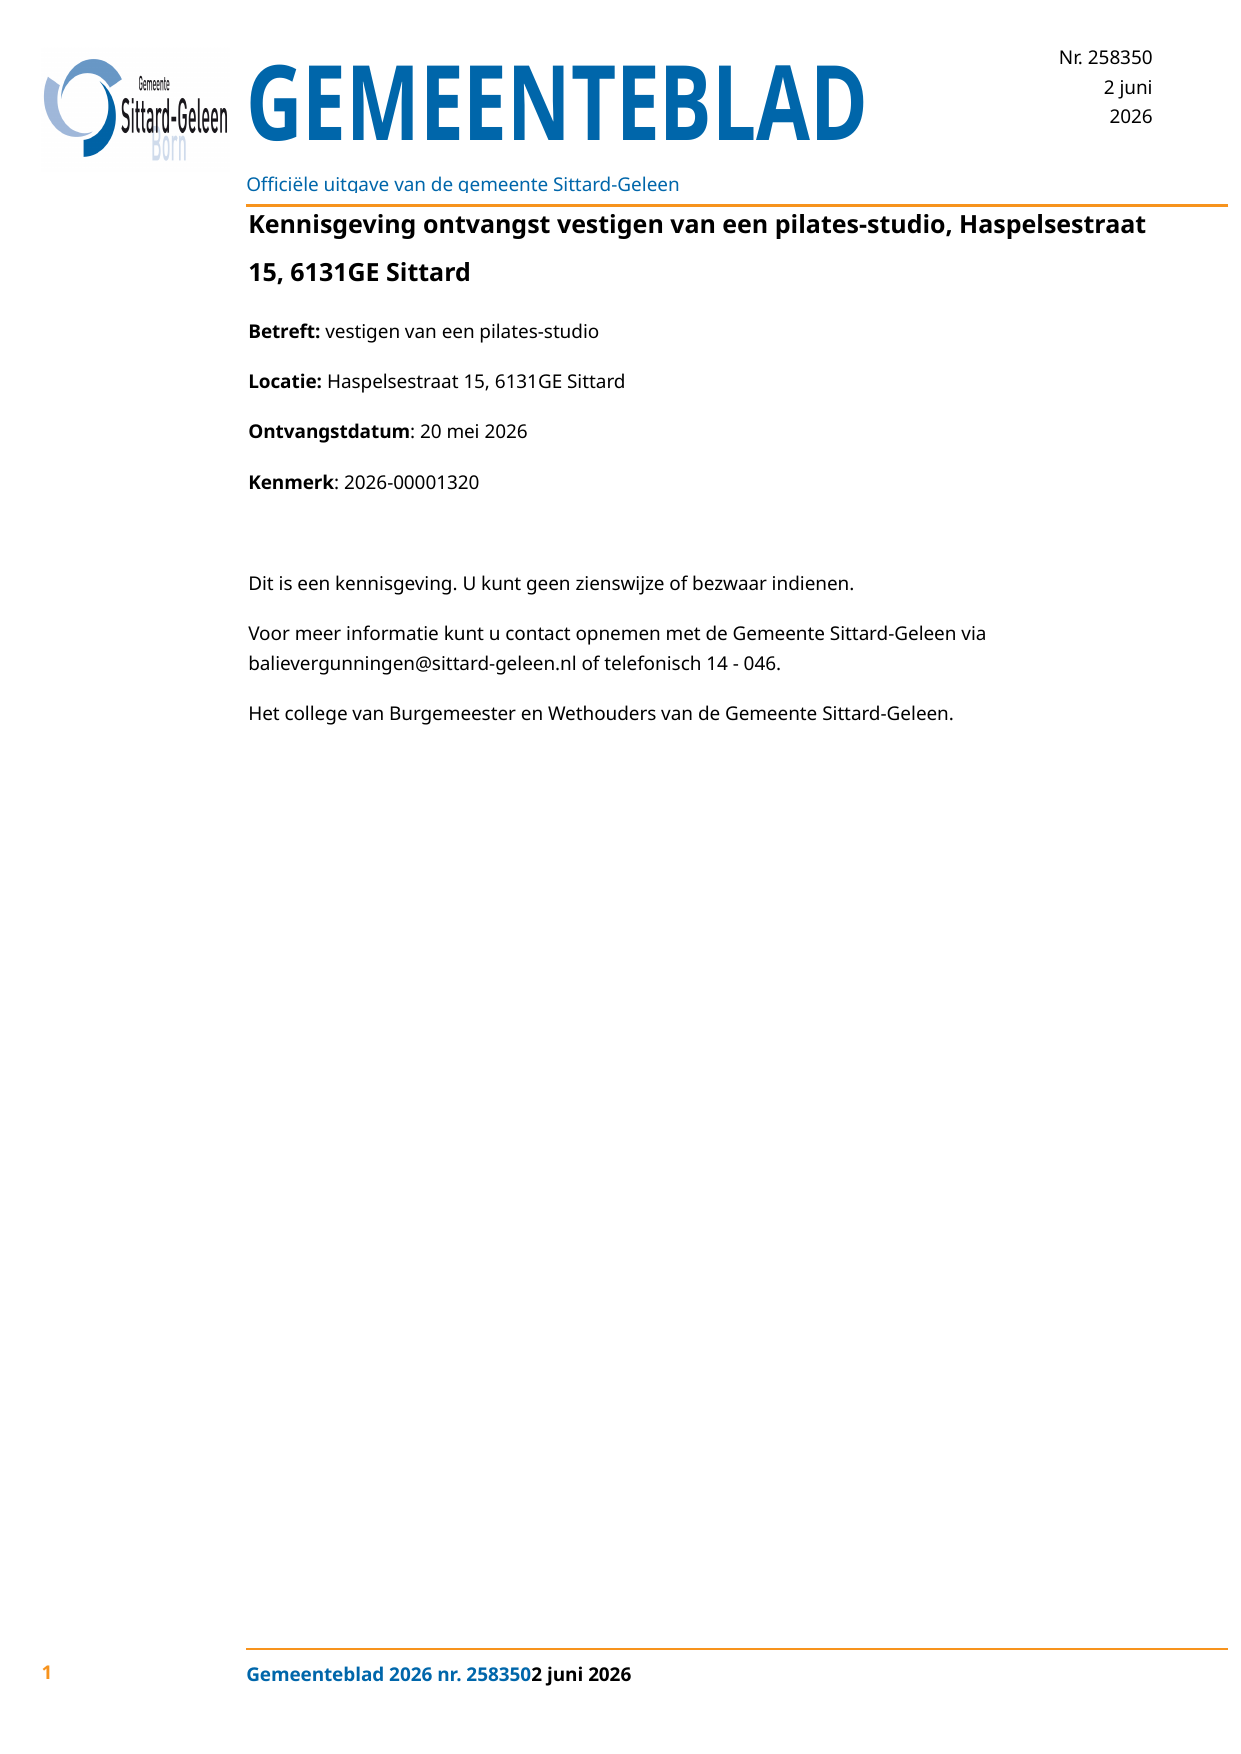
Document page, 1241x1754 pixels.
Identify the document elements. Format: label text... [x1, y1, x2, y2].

text Kenmerk: 2026-00001320 [248, 469, 1152, 495]
text Ontvangstdatum: 20 mei 2026 [248, 419, 1152, 444]
picture [41, 47, 231, 172]
text Dit is een kennisgeving. U kunt geen zienswijze of bezwaar indienen. [248, 570, 1152, 596]
text Voor meer informatie kunt u contact opnemen met de Gemeente Sittard-Geleen via balievergunningen@sittard-geleen.nl of telefonisch 14 - 046. [248, 620, 1152, 676]
text Betreft: vestigen van een pilates-studio [248, 318, 1152, 344]
text Het college van Burgemeester en Wethouders van de Gemeente Sittard-Geleen. [248, 700, 1152, 726]
text Kennisgeving ontvangst vestigen van een pilates-studio, Haspelsestraat 15, 6131GE Sittard [248, 207, 1152, 288]
text Locatie: Haspelsestraat 15, 6131GE Sittard [248, 368, 1152, 394]
